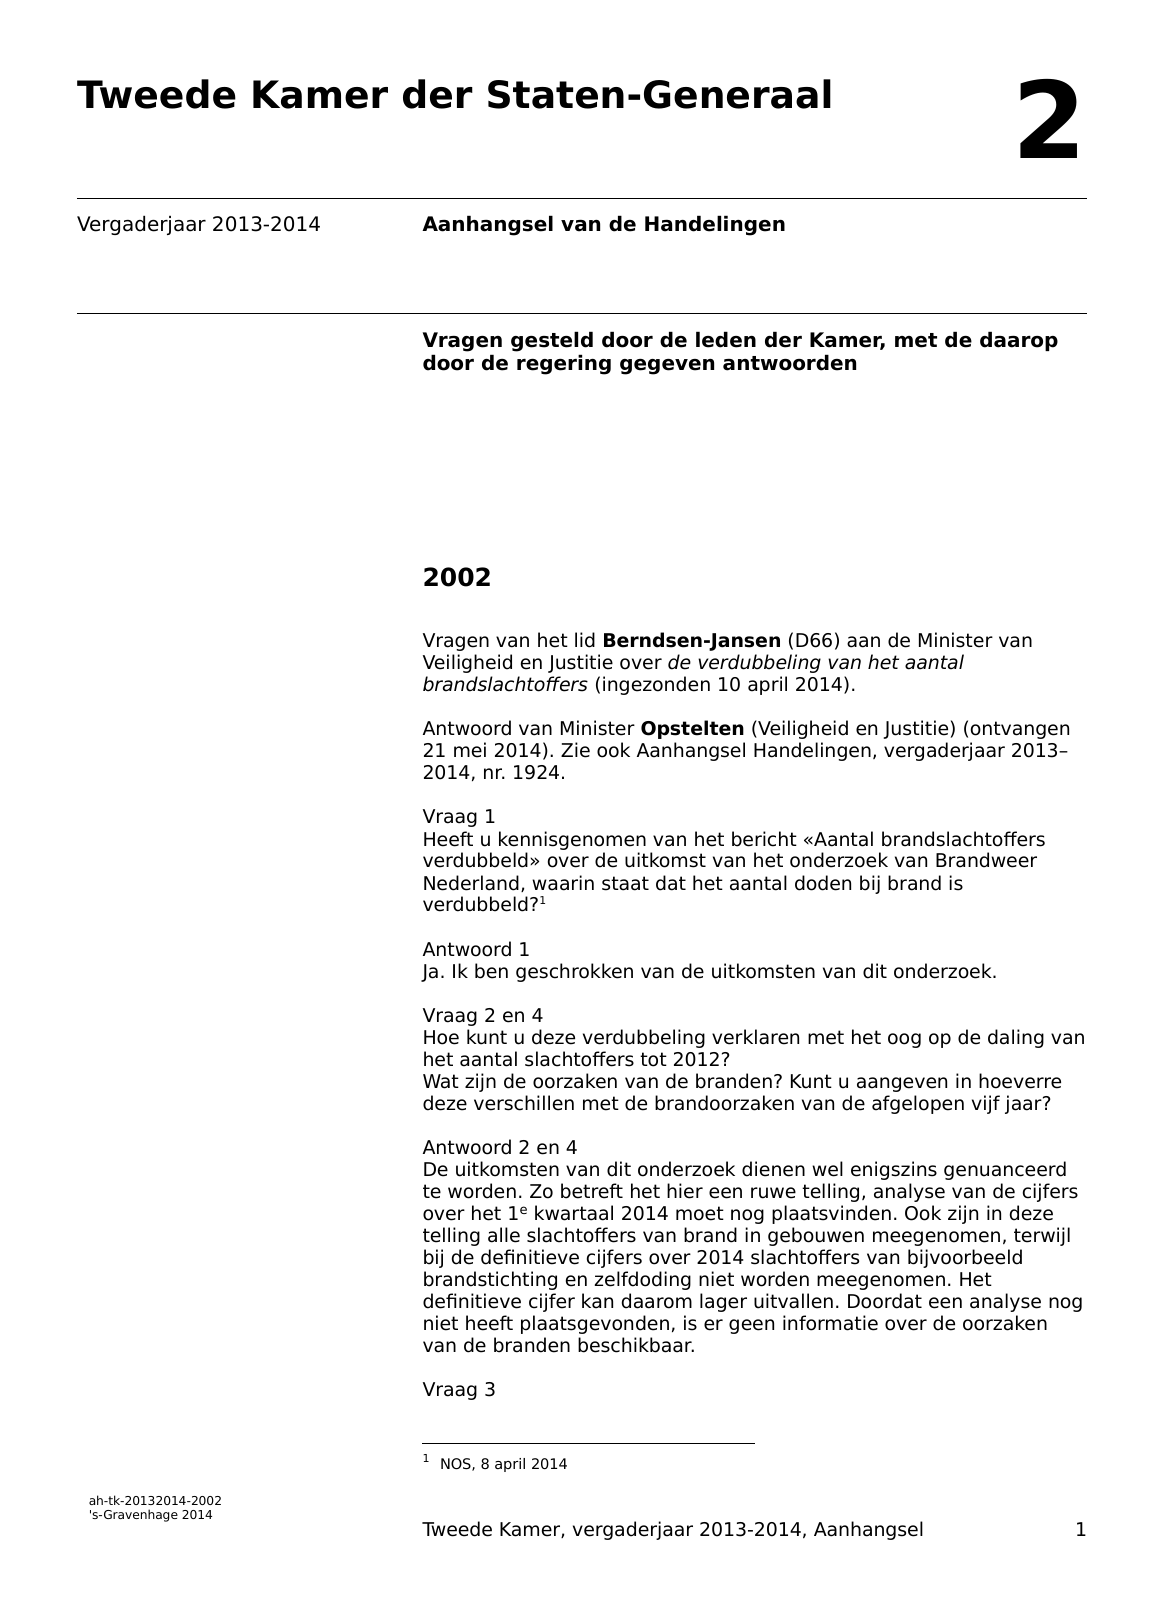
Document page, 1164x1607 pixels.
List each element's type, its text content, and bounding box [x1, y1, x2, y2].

table_cell Vragen gesteld door de leden der Kamer, met de daarop door de regering gegeven antwoorden [422, 314, 1087, 375]
text Ja. Ik ben geschrokken van de uitkomsten van dit onderzoek. [422, 961, 1087, 982]
table_cell [77, 314, 422, 375]
text Antwoord 2 en 4 [422, 1137, 1087, 1159]
table_cell Vergaderjaar 2013-2014 [77, 199, 422, 313]
text Vraag 3 [422, 1379, 1087, 1401]
text NOS, 8 april 2014 [422, 1452, 1087, 1474]
text ah-tk-20132014-2002 [88, 1494, 323, 1508]
table_header Tweede Kamer der Staten-Generaal [77, 59, 886, 198]
text Antwoord 1 [422, 938, 1087, 961]
table_header 2 [886, 59, 1087, 198]
text Vraag 1 [422, 806, 1087, 828]
text Antwoord van Minister Opstelten (Veiligheid en Justitie) (ontvangen 21 mei 2014). Zie ook Aanhangsel Handelingen, vergaderjaar 2013–2014, nr. 1924. [422, 718, 1087, 784]
text Vragen van het lid Berndsen-Jansen (D66) aan de Minister van Veiligheid en Justitie over de verdubbeling van het aantal brandslachtoffers (ingezonden 10 april 2014). [422, 630, 1087, 696]
text De uitkomsten van dit onderzoek dienen wel enigszins genuanceerd te worden. Zo betreft het hier een ruwe telling, analyse van de cijfers over het 1e kwartaal 2014 moet nog plaatsvinden. Ook zijn in deze telling alle slachtoffers van brand in gebouwen meegenomen, terwijl bij de definitieve cijfers over 2014 slachtoffers van bijvoorbeeld brandstichting en zelfdoding niet worden meegenomen. Het definitieve cijfer kan daarom lager uitvallen. Doordat een analyse nog niet heeft plaatsgevonden, is er geen informatie over de oorzaken van de branden beschikbaar. [422, 1159, 1087, 1357]
text 2002 [422, 563, 1087, 592]
text 's-Gravenhage 2014 [88, 1508, 323, 1522]
text Hoe kunt u deze verdubbeling verklaren met het oog op de daling van het aantal slachtoffers tot 2012? [422, 1027, 1087, 1071]
text Wat zijn de oorzaken van de branden? Kunt u aangeven in hoeverre deze verschillen met de brandoorzaken van de afgelopen vijf jaar? [422, 1071, 1087, 1114]
text Vraag 2 en 4 [422, 1005, 1087, 1027]
text Heeft u kennisgenomen van het bericht «Aantal brandslachtoffers verdubbeld» over de uitkomst van het onderzoek van Brandweer Nederland, waarin staat dat het aantal doden bij brand is verdubbeld? [422, 828, 1087, 916]
table_cell Aanhangsel van de Handelingen [422, 199, 1087, 313]
